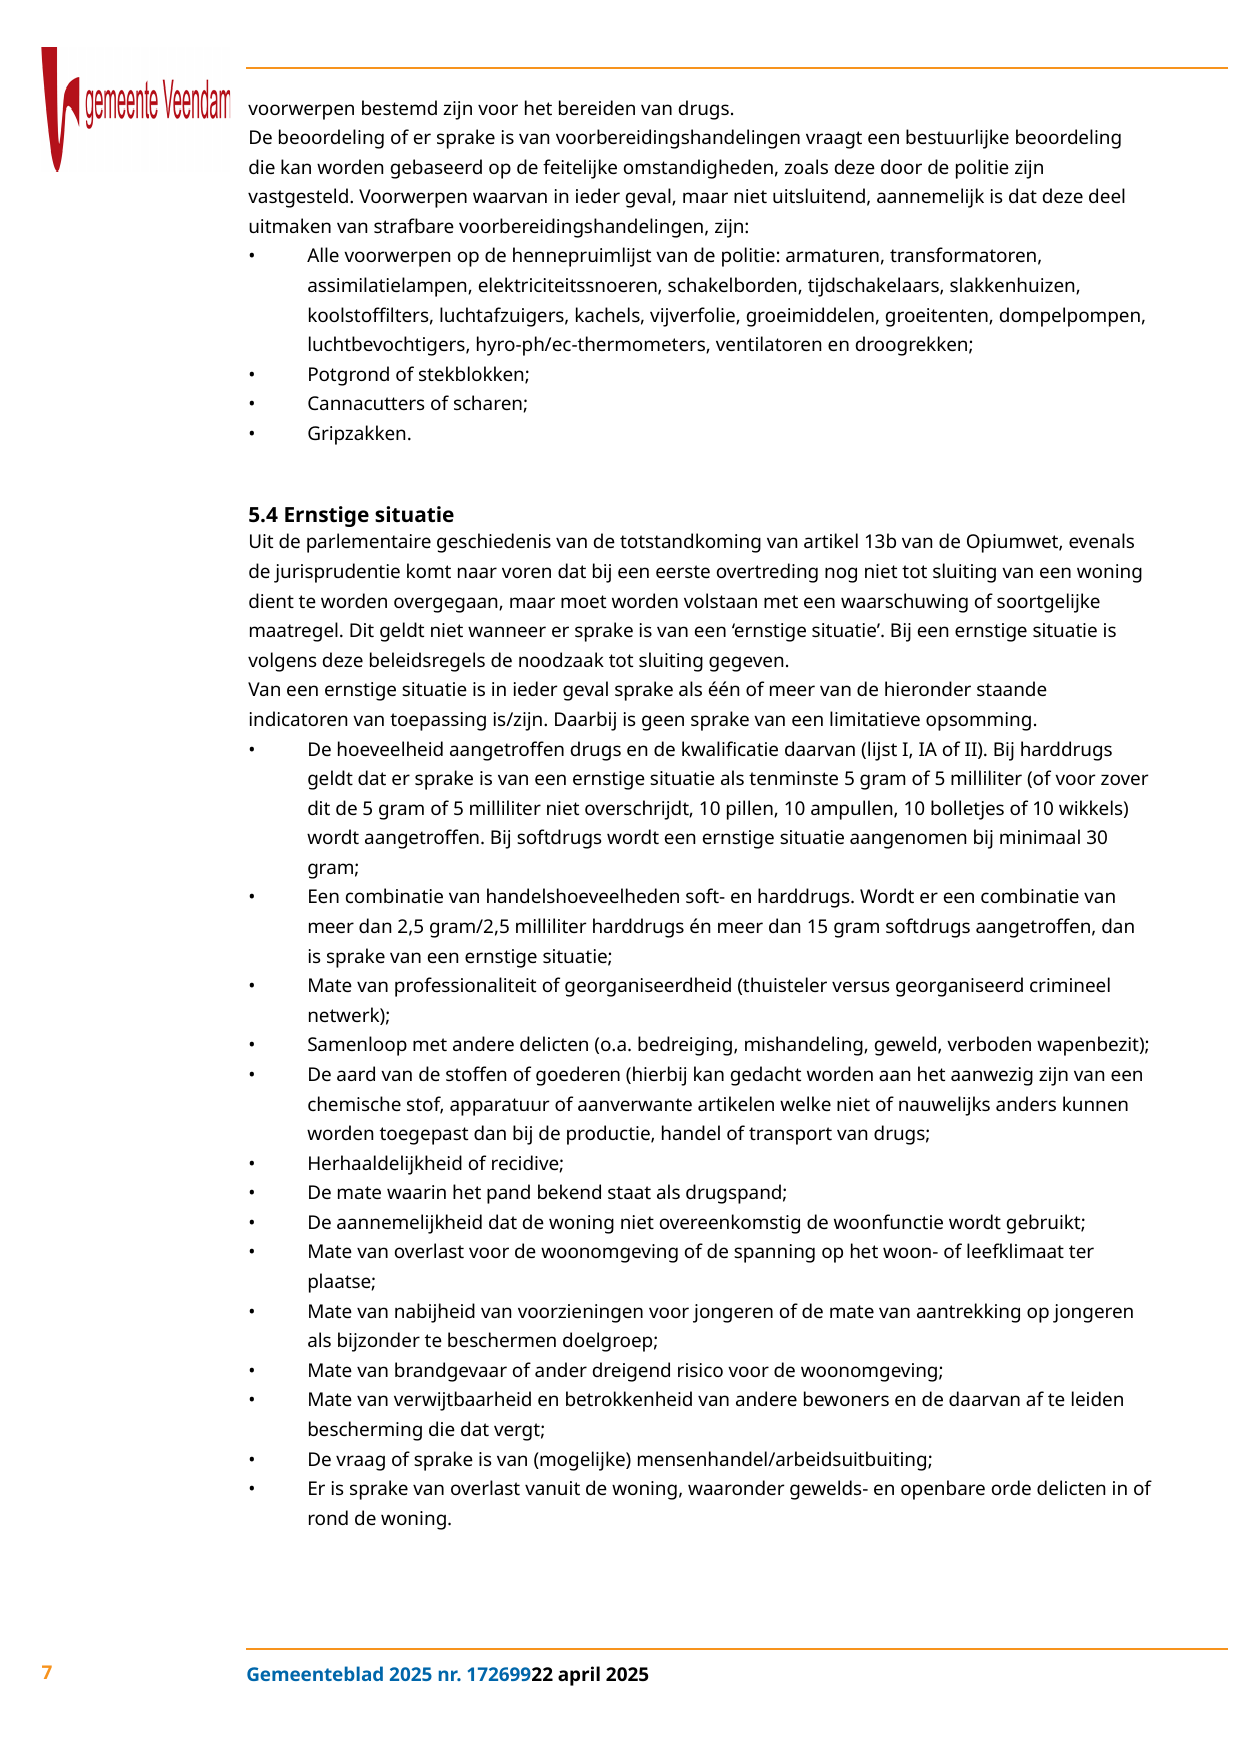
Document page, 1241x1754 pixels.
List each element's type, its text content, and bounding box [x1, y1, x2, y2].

text Van een ernstige situatie is in ieder geval sprake als één of meer van de hieronder staande indicatoren van toepassing is/zijn. Daarbij is geen sprake van een limitatieve opsomming. [248, 677, 1152, 732]
list Mate van verwijtbaarheid en betrokkenheid van andere bewoners en de daarvan af te leiden bescherming die dat vergt; [248, 1387, 1152, 1442]
list Potgrond of stekblokken; [248, 361, 1152, 387]
text voorwerpen bestemd zijn voor het bereiden van drugs. [248, 95, 1152, 121]
text Uit de parlementaire geschiedenis van de totstandkoming van artikel 13b van de Opiumwet, evenals de jurisprudentie komt naar voren dat bij een eerste overtreding nog niet tot sluiting van een woning dient te worden overgegaan, maar moet worden volstaan met een waarschuwing of soortgelijke maatregel. Dit geldt niet wanneer er sprake is van een ‘ernstige situatie’. Bij een ernstige situatie is volgens deze beleidsregels de noodzaak tot sluiting gegeven. [248, 529, 1152, 673]
text De beoordeling of er sprake is van voorbereidingshandelingen vraagt een bestuurlijke beoordeling die kan worden gebaseerd op de feitelijke omstandigheden, zoals deze door de politie zijn vastgesteld. Voorwerpen waarvan in ieder geval, maar niet uitsluitend, aannemelijk is dat deze deel uitmaken van strafbare voorbereidingshandelingen, zijn: [248, 124, 1152, 239]
picture [41, 47, 231, 172]
list Mate van professionaliteit of georganiseerdheid (thuisteler versus georganiseerd crimineel netwerk); [248, 972, 1152, 1028]
list Alle voorwerpen op de hennepruimlijst van de politie: armaturen, transformatoren, assimilatielampen, elektriciteitssnoeren, schakelborden, tijdschakelaars, slakkenhuizen, koolstoffilters, luchtafzuigers, kachels, vijverfolie, groeimiddelen, groeitenten, dompelpompen, luchtbevochtigers, hyro-ph/ec-thermometers, ventilatoren en droogrekken; [248, 243, 1152, 357]
list Herhaaldelijkheid of recidive; [248, 1150, 1152, 1176]
text 5.4 Ernstige situatie [248, 500, 1152, 529]
list Samenloop met andere delicten (o.a. bedreiging, mishandeling, geweld, verboden wapenbezit); [248, 1032, 1152, 1057]
list Mate van nabijheid van voorzieningen voor jongeren of de mate van aantrekking op jongeren als bijzonder te beschermen doelgroep; [248, 1298, 1152, 1353]
list Mate van brandgevaar of ander dreigend risico voor de woonomgeving; [248, 1357, 1152, 1383]
list De mate waarin het pand bekend staat als drugspand; [248, 1179, 1152, 1205]
list De aard van de stoffen of goederen (hierbij kan gedacht worden aan het aanwezig zijn van een chemische stof, apparatuur of aanverwante artikelen welke niet of nauwelijks anders kunnen worden toegepast dan bij de productie, handel of transport van drugs; [248, 1061, 1152, 1146]
list Cannacutters of scharen; [248, 391, 1152, 416]
list Er is sprake van overlast vanuit de woning, waaronder gewelds- en openbare orde delicten in of rond de woning. [248, 1475, 1152, 1531]
list De hoeveelheid aangetroffen drugs en de kwalificatie daarvan (lijst I, IA of II). Bij harddrugs geldt dat er sprake is van een ernstige situatie als tenminste 5 gram of 5 milliliter (of voor zover dit de 5 gram of 5 milliliter niet overschrijdt, 10 pillen, 10 ampullen, 10 bolletjes of 10 wikkels) wordt aangetroffen. Bij softdrugs wordt een ernstige situatie aangenomen bij minimaal 30 gram; [248, 736, 1152, 880]
list Een combinatie van handelshoeveelheden soft- en harddrugs. Wordt er een combinatie van meer dan 2,5 gram/2,5 milliliter harddrugs én meer dan 15 gram softdrugs aangetroffen, dan is sprake van een ernstige situatie; [248, 884, 1152, 968]
list De vraag of sprake is van (mogelijke) mensenhandel/arbeidsuitbuiting; [248, 1446, 1152, 1471]
list Gripzakken. [248, 420, 1152, 446]
list Mate van overlast voor de woonomgeving of de spanning op het woon- of leefklimaat ter plaatse; [248, 1239, 1152, 1294]
list De aannemelijkheid dat de woning niet overeenkomstig de woonfunctie wordt gebruikt; [248, 1209, 1152, 1235]
